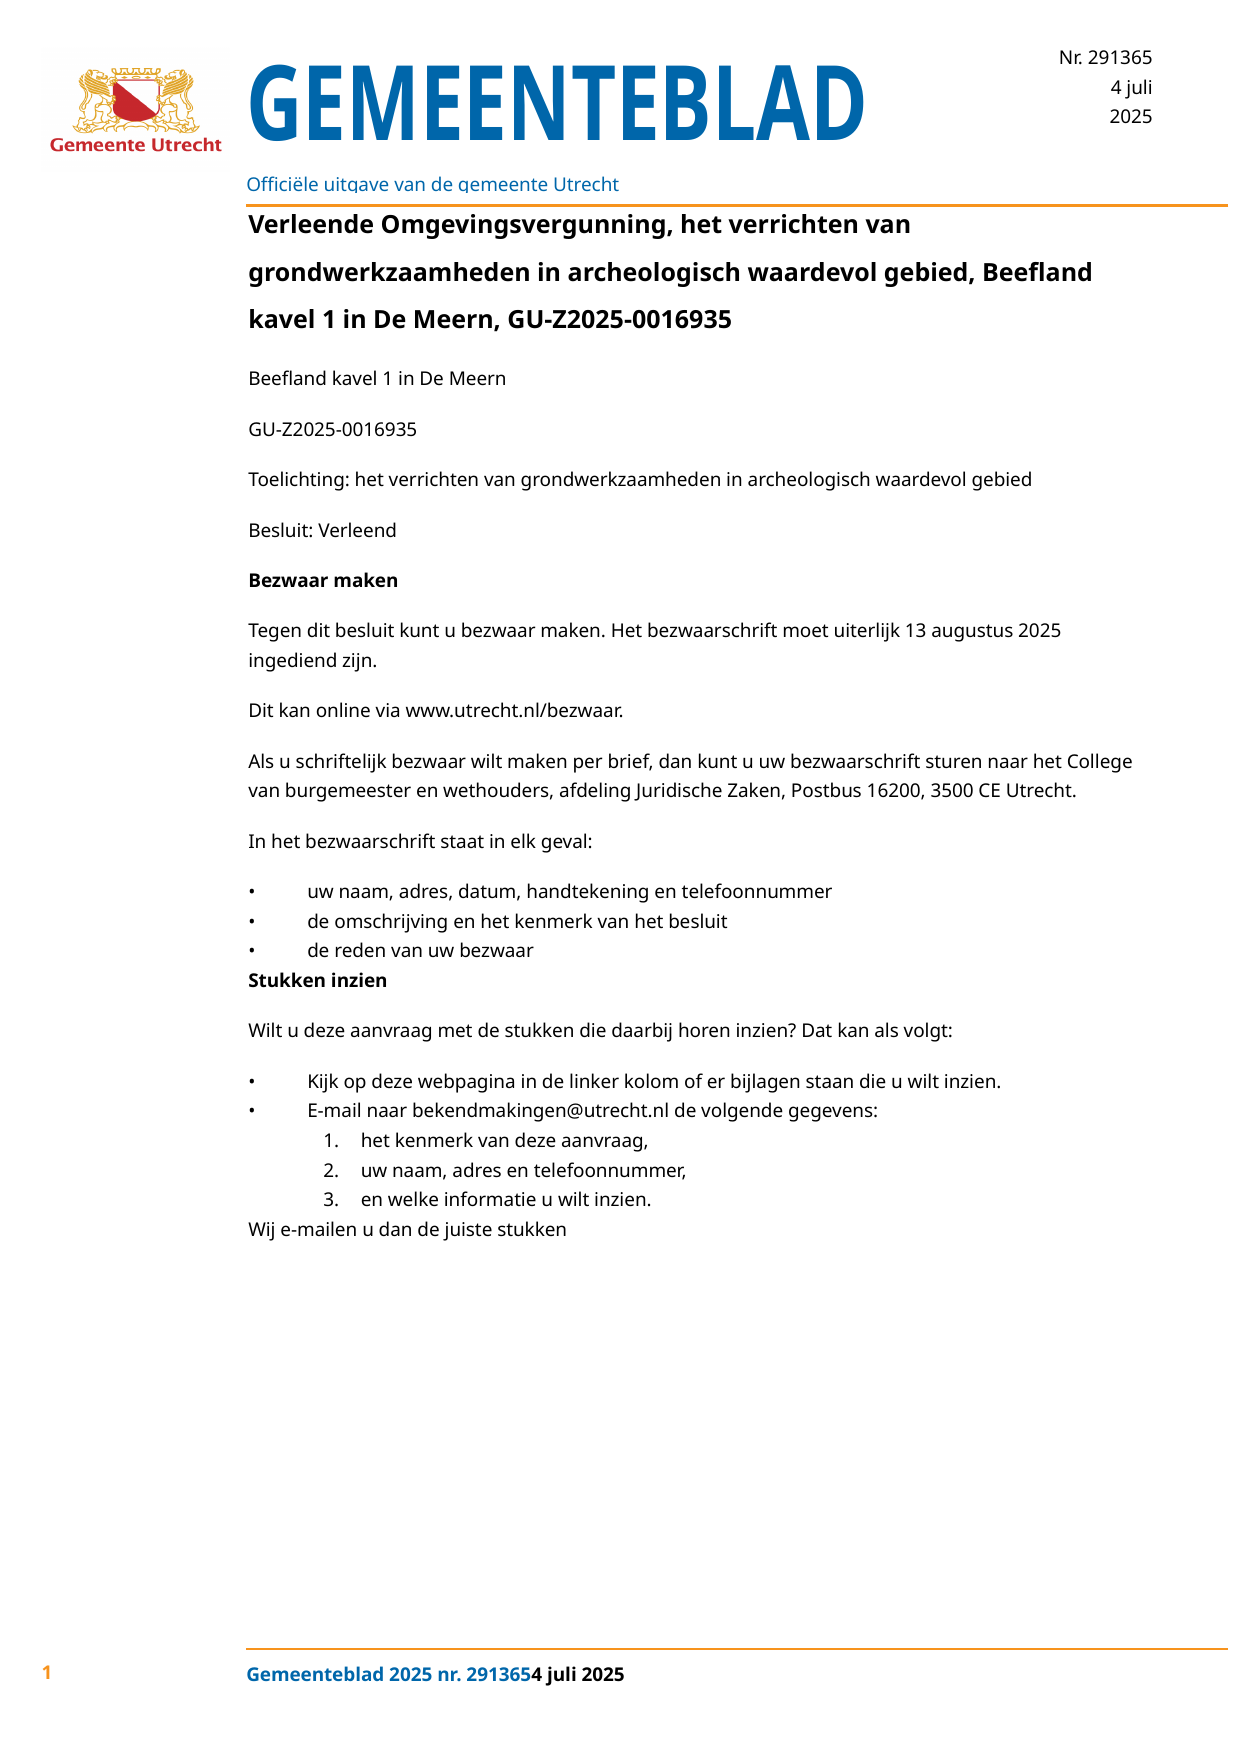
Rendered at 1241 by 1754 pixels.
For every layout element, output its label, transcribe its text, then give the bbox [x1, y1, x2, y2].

text Beefland kavel 1 in De Meern [248, 366, 1152, 391]
list E-mail naar bekendmakingen@utrecht.nl de volgende gegevens: [248, 1098, 1152, 1123]
text GU-Z2025-0016935 [248, 416, 1152, 442]
text In het bezwaarschrift staat in elk geval: [248, 828, 1152, 854]
text Wij e-mailen u dan de juiste stukken [248, 1216, 1152, 1242]
text Stukken inzien [248, 967, 1152, 993]
list en welke informatie u wilt inzien. [323, 1186, 1152, 1212]
text Dit kan online via www.utrecht.nl/bezwaar. [248, 698, 1152, 723]
picture [41, 47, 231, 172]
text Toelichting: het verrichten van grondwerkzaamheden in archeologisch waardevol gebied [248, 466, 1152, 492]
text Besluit: Verleend [248, 517, 1152, 542]
list de reden van uw bezwaar [248, 938, 1152, 963]
text Wilt u deze aanvraag met de stukken die daarbij horen inzien? Dat kan als volgt: [248, 1018, 1152, 1043]
text Verleende Omgevingsvergunning, het verrichten van grondwerkzaamheden in archeologisch waardevol gebied, Beefland kavel 1 in De Meern, GU-Z2025-0016935 [248, 207, 1152, 336]
text Bezwaar maken [248, 567, 1152, 593]
list het kenmerk van deze aanvraag, [323, 1127, 1152, 1153]
list Kijk op deze webpagina in de linker kolom of er bijlagen staan die u wilt inzien. [248, 1068, 1152, 1094]
list de omschrijving en het kenmerk van het besluit [248, 908, 1152, 934]
text Als u schriftelijk bezwaar wilt maken per brief, dan kunt u uw bezwaarschrift sturen naar het College van burgemeester en wethouders, afdeling Juridische Zaken, Postbus 16200, 3500 CE Utrecht. [248, 748, 1152, 803]
text Tegen dit besluit kunt u bezwaar maken. Het bezwaarschrift moet uiterlijk 13 augustus 2025 ingediend zijn. [248, 618, 1152, 673]
list uw naam, adres en telefoonnummer, [323, 1157, 1152, 1182]
list uw naam, adres, datum, handtekening en telefoonnummer [248, 878, 1152, 904]
